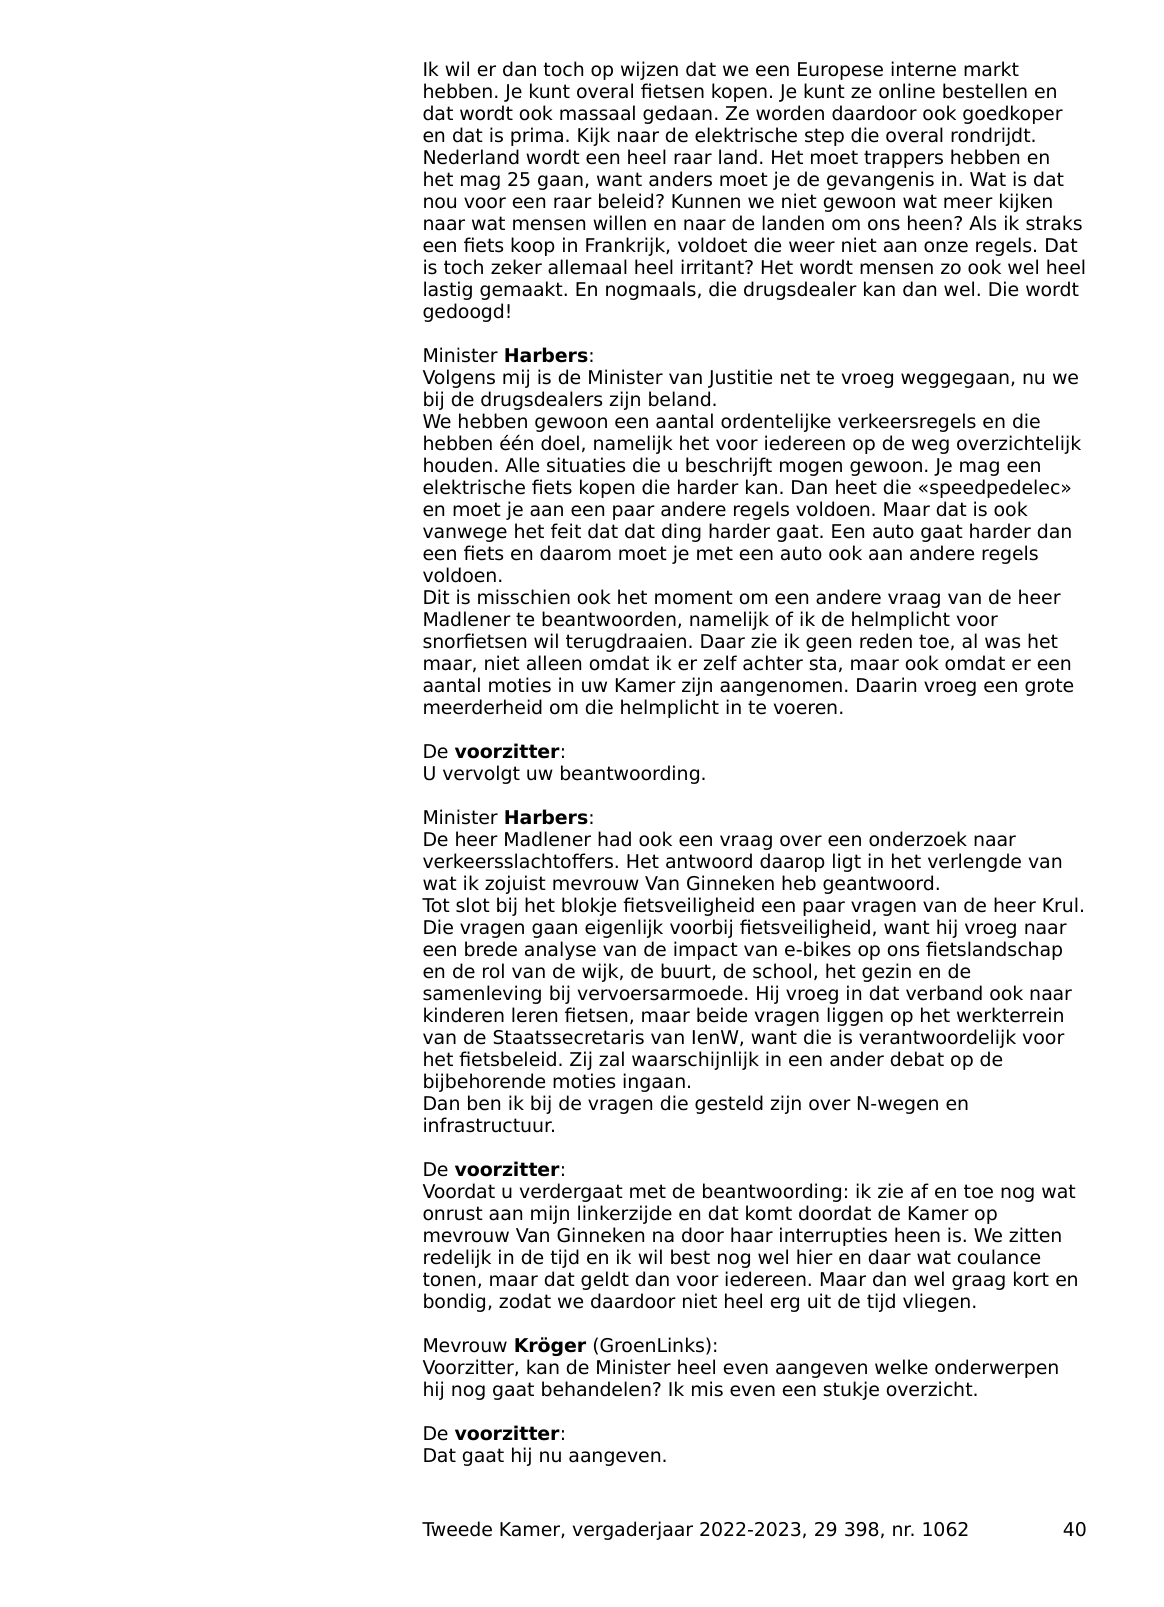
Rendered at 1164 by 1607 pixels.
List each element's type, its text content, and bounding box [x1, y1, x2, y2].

text Voordat u verdergaat met de beantwoording: ik zie af en toe nog wat onrust aan mijn linkerzijde en dat komt doordat de Kamer op mevrouw Van Ginneken na door haar interrupties heen is. We zitten redelijk in de tijd en ik wil best nog wel hier en daar wat coulance tonen, maar dat geldt dan voor iedereen. Maar dan wel graag kort en bondig, zodat we daardoor niet heel erg uit de tijd vliegen. [422, 1181, 1087, 1313]
text Dan ben ik bij de vragen die gesteld zijn over N-wegen en infrastructuur. [422, 1093, 1087, 1137]
text Mevrouw Kröger (GroenLinks): [422, 1335, 1087, 1357]
text De voorzitter: [422, 741, 1087, 763]
text Volgens mij is de Minister van Justitie net te vroeg weggegaan, nu we bij de drugsdealers zijn beland. [422, 367, 1087, 411]
text Tot slot bij het blokje fietsveiligheid een paar vragen van de heer Krul. Die vragen gaan eigenlijk voorbij fietsveiligheid, want hij vroeg naar een brede analyse van de impact van e-bikes op ons fietslandschap en de rol van de wijk, de buurt, de school, het gezin en de samenleving bij vervoersarmoede. Hij vroeg in dat verband ook naar kinderen leren fietsen, maar beide vragen liggen op het werkterrein van de Staatssecretaris van IenW, want die is verantwoordelijk voor het fietsbeleid. Zij zal waarschijnlijk in een ander debat op de bijbehorende moties ingaan. [422, 895, 1087, 1093]
text Dat gaat hij nu aangeven. [422, 1445, 1087, 1467]
text De voorzitter: [422, 1159, 1087, 1181]
text Minister Harbers: [422, 807, 1087, 829]
text We hebben gewoon een aantal ordentelijke verkeersregels en die hebben één doel, namelijk het voor iedereen op de weg overzichtelijk houden. Alle situaties die u beschrijft mogen gewoon. Je mag een elektrische fiets kopen die harder kan. Dan heet die «speedpedelec» en moet je aan een paar andere regels voldoen. Maar dat is ook vanwege het feit dat dat ding harder gaat. Een auto gaat harder dan een fiets en daarom moet je met een auto ook aan andere regels voldoen. [422, 411, 1087, 587]
text Ik wil er dan toch op wijzen dat we een Europese interne markt hebben. Je kunt overal fietsen kopen. Je kunt ze online bestellen en dat wordt ook massaal gedaan. Ze worden daardoor ook goedkoper en dat is prima. Kijk naar de elektrische step die overal rondrijdt. Nederland wordt een heel raar land. Het moet trappers hebben en het mag 25 gaan, want anders moet je de gevangenis in. Wat is dat nou voor een raar beleid? Kunnen we niet gewoon wat meer kijken naar wat mensen willen en naar de landen om ons heen? Als ik straks een fiets koop in Frankrijk, voldoet die weer niet aan onze regels. Dat is toch zeker allemaal heel irritant? Het wordt mensen zo ook wel heel lastig gemaakt. En nogmaals, die drugsdealer kan dan wel. Die wordt gedoogd! [422, 59, 1087, 323]
text Voorzitter, kan de Minister heel even aangeven welke onderwerpen hij nog gaat behandelen? Ik mis even een stukje overzicht. [422, 1357, 1087, 1401]
text U vervolgt uw beantwoording. [422, 763, 1087, 785]
text De heer Madlener had ook een vraag over een onderzoek naar verkeersslachtoffers. Het antwoord daarop ligt in het verlengde van wat ik zojuist mevrouw Van Ginneken heb geantwoord. [422, 829, 1087, 895]
text Dit is misschien ook het moment om een andere vraag van de heer Madlener te beantwoorden, namelijk of ik de helmplicht voor snorfietsen wil terugdraaien. Daar zie ik geen reden toe, al was het maar, niet alleen omdat ik er zelf achter sta, maar ook omdat er een aantal moties in uw Kamer zijn aangenomen. Daarin vroeg een grote meerderheid om die helmplicht in te voeren. [422, 587, 1087, 719]
text Minister Harbers: [422, 345, 1087, 367]
text De voorzitter: [422, 1423, 1087, 1445]
